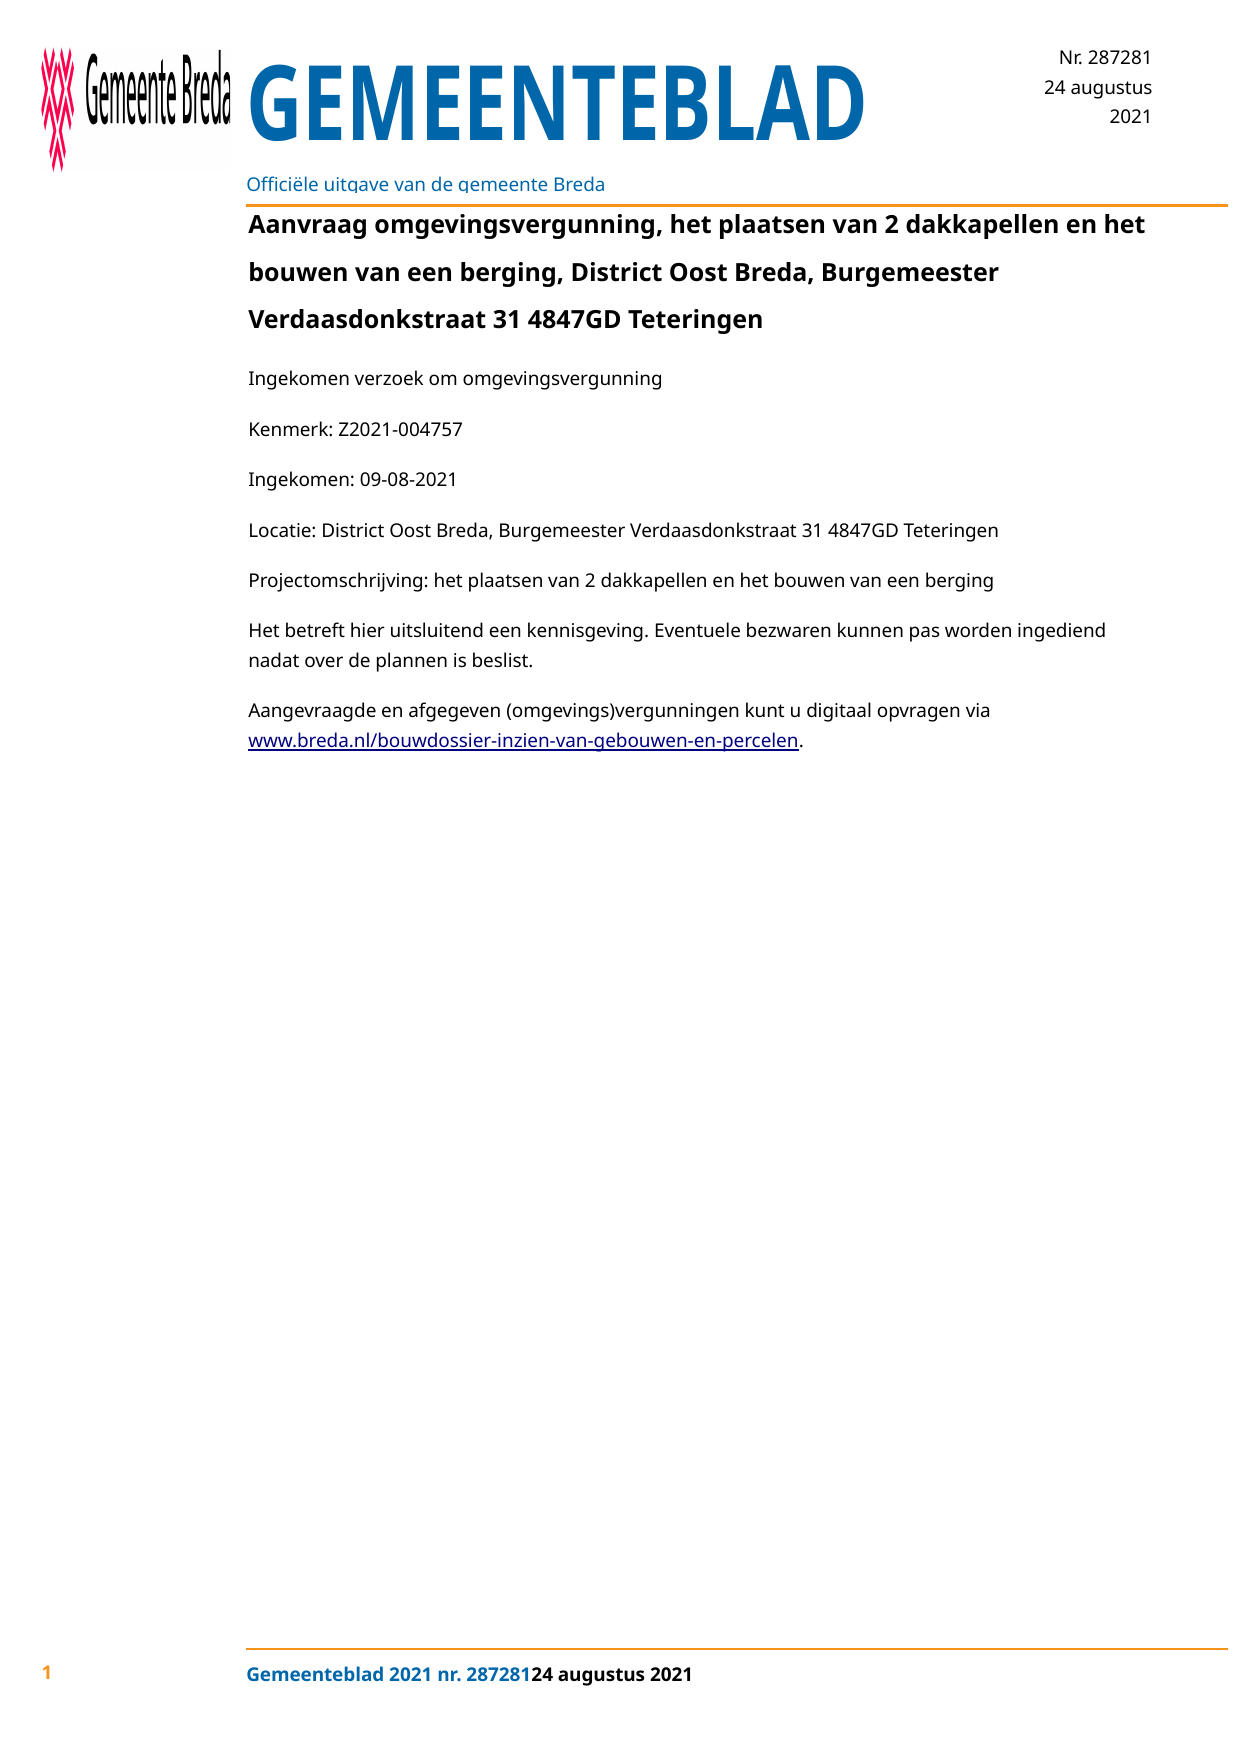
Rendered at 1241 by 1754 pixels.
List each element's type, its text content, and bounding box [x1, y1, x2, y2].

text Locatie: District Oost Breda, Burgemeester Verdaasdonkstraat 31 4847GD Teteringen [248, 517, 1152, 542]
text Ingekomen: 09-08-2021 [248, 466, 1152, 492]
text Aangevraagde en afgegeven (omgevings)vergunningen kunt u digitaal opvragen via www.breda.nl/bouwdossier-inzien-van-gebouwen-en-percelen. [248, 698, 1152, 753]
text Het betreft hier uitsluitend een kennisgeving. Eventuele bezwaren kunnen pas worden ingediend nadat over de plannen is beslist. [248, 618, 1152, 673]
text Ingekomen verzoek om omgevingsvergunning [248, 366, 1152, 391]
picture [41, 47, 231, 172]
text Kenmerk: Z2021-004757 [248, 416, 1152, 442]
text Aanvraag omgevingsvergunning, het plaatsen van 2 dakkapellen en het bouwen van een berging, District Oost Breda, Burgemeester Verdaasdonkstraat 31 4847GD Teteringen [248, 207, 1152, 336]
text Projectomschrijving: het plaatsen van 2 dakkapellen en het bouwen van een berging [248, 567, 1152, 593]
